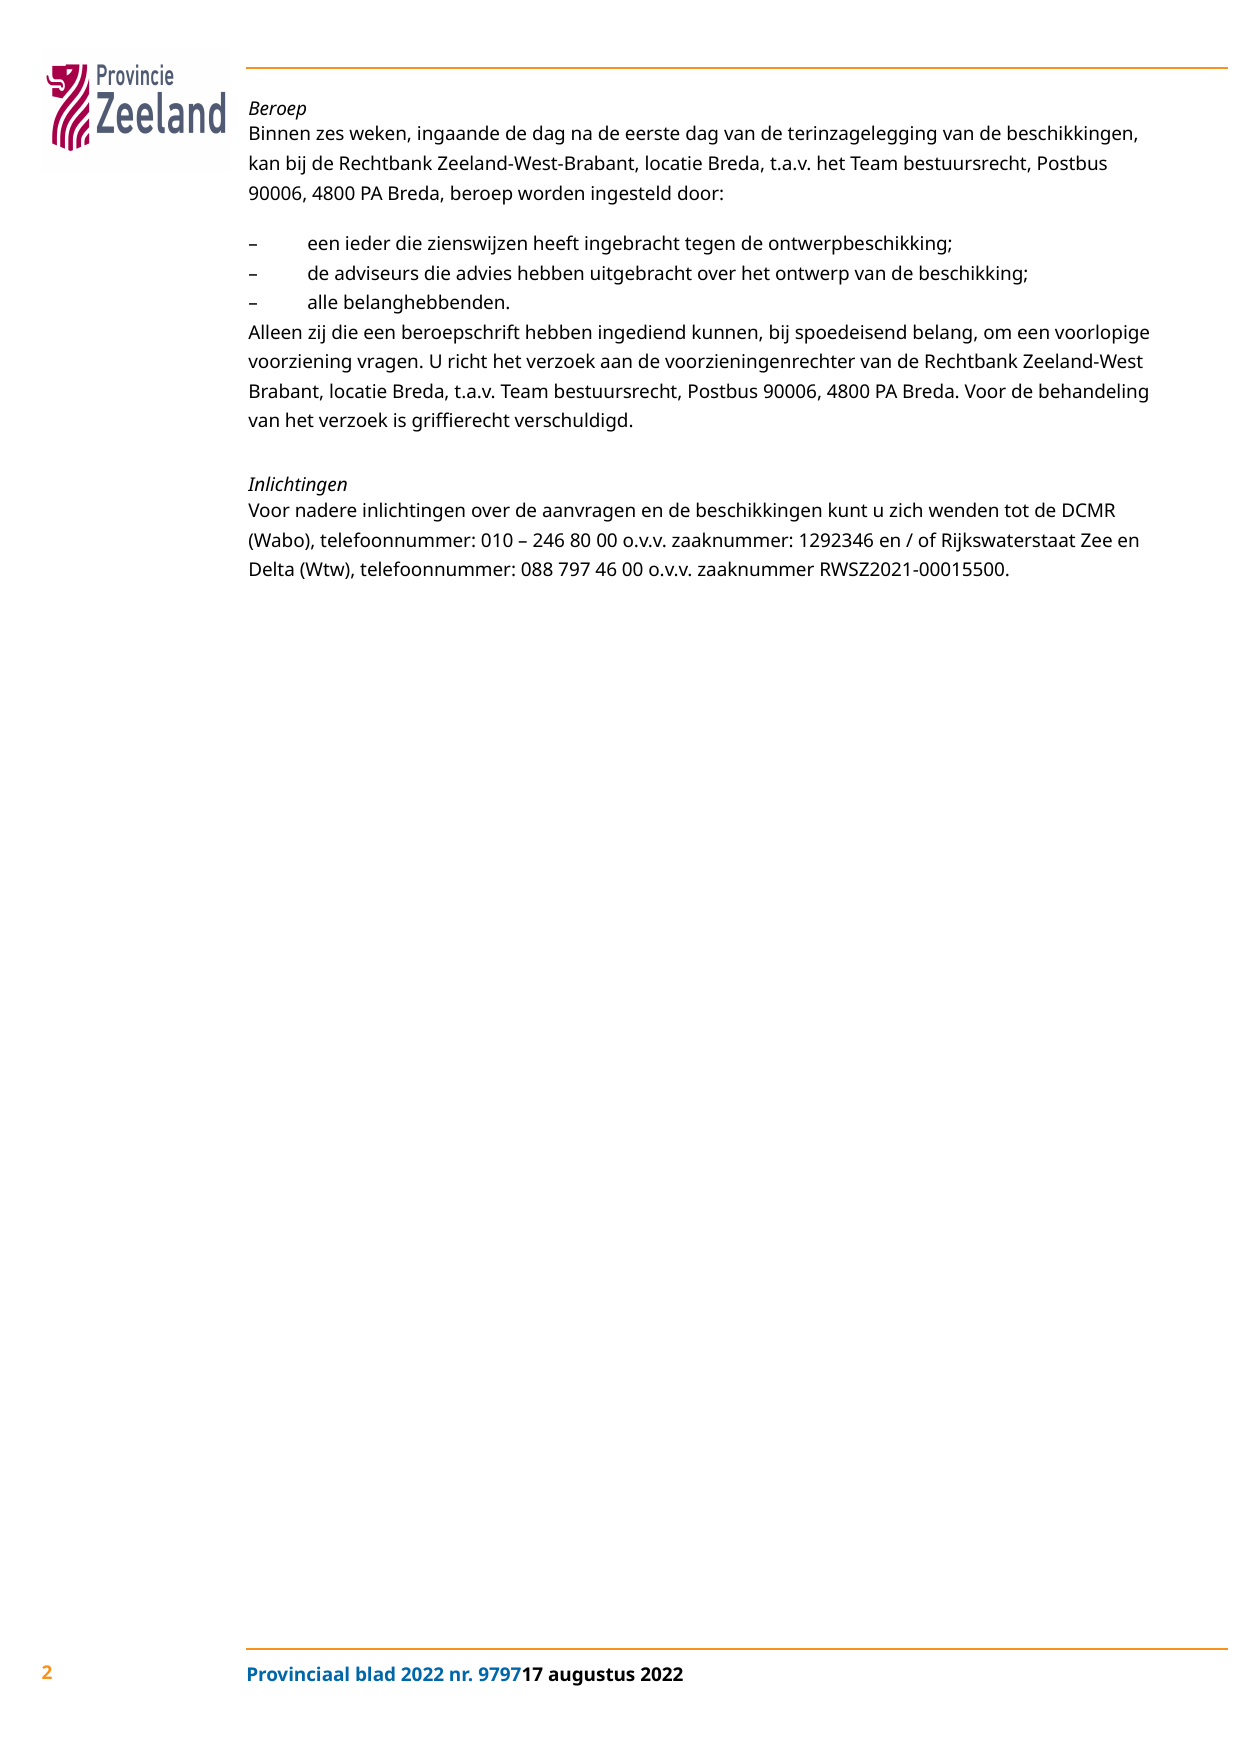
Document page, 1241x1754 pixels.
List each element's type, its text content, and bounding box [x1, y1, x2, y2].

text Binnen zes weken, ingaande de dag na de eerste dag van de terinzagelegging van de beschikkingen, kan bij de Rechtbank Zeeland-West-Brabant, locatie Breda, t.a.v. het Team bestuursrecht, Postbus 90006, 4800 PA Breda, beroep worden ingesteld door: [248, 121, 1152, 205]
text Voor nadere inlichtingen over de aanvragen en de beschikkingen kunt u zich wenden tot de DCMR (Wabo), telefoonnummer: 010 – 246 80 00 o.v.v. zaaknummer: 1292346 en / of Rijkswaterstaat Zee en Delta (Wtw), telefoonnummer: 088 797 46 00 o.v.v. zaaknummer RWSZ2021-00015500. [248, 497, 1152, 582]
picture [41, 47, 231, 172]
text Inlichtingen [248, 472, 1152, 497]
list de adviseurs die advies hebben uitgebracht over het ontwerp van de beschikking; [248, 260, 1152, 285]
list een ieder die zienswijzen heeft ingebracht tegen de ontwerpbeschikking; [248, 230, 1152, 256]
text Beroep [248, 95, 1152, 121]
text Alleen zij die een beroepschrift hebben ingediend kunnen, bij spoedeisend belang, om een voorlopige voorziening vragen. U richt het verzoek aan de voorzieningenrechter van de Rechtbank Zeeland-West Brabant, locatie Breda, t.a.v. Team bestuursrecht, Postbus 90006, 4800 PA Breda. Voor de behandeling van het verzoek is griffierecht verschuldigd. [248, 319, 1152, 433]
list alle belanghebbenden. [248, 289, 1152, 315]
